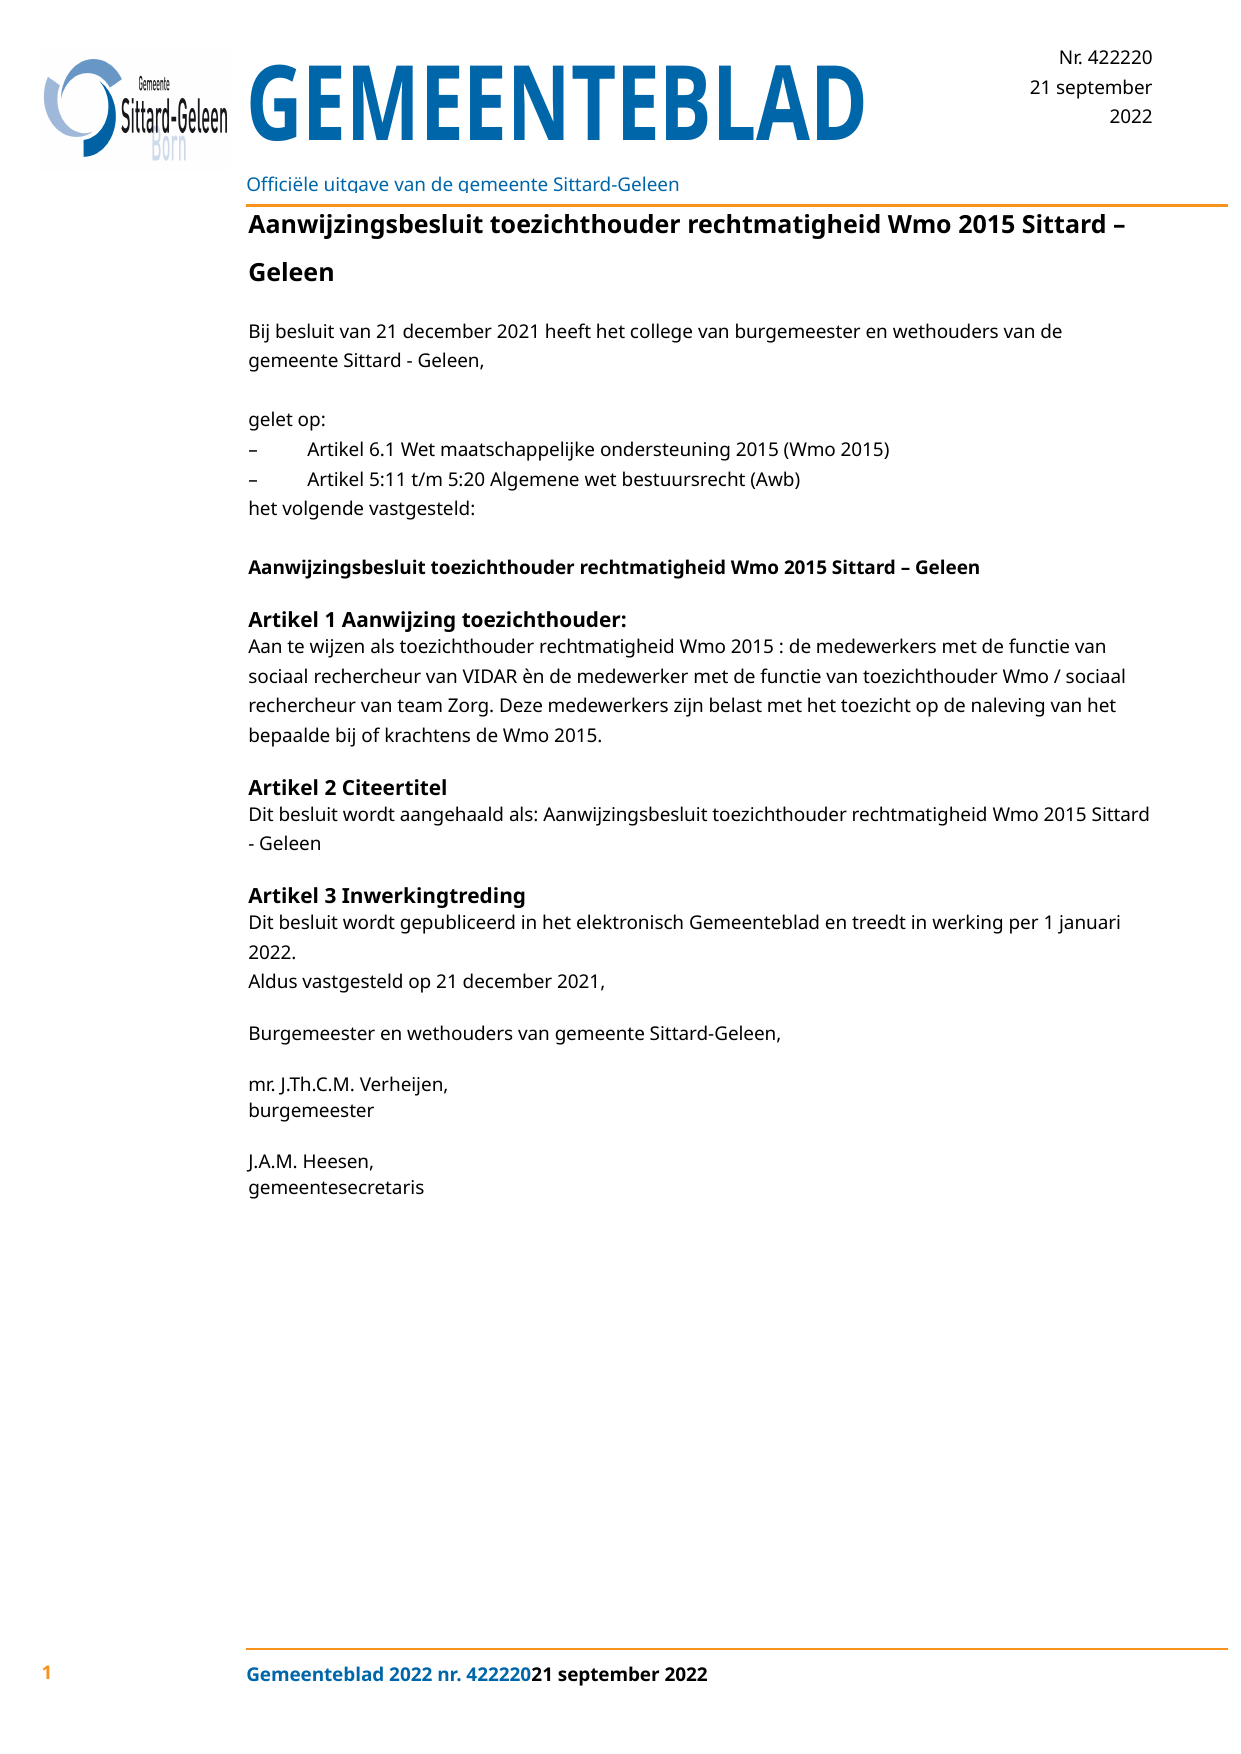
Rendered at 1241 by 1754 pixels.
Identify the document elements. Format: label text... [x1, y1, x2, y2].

text Dit besluit wordt gepubliceerd in het elektronisch Gemeenteblad en treedt in werking per 1 januari 2022. [248, 909, 1152, 965]
text Bij besluit van 21 december 2021 heeft het college van burgemeester en wethouders van de gemeente Sittard - Geleen, [248, 318, 1152, 373]
picture [41, 47, 231, 172]
text mr. J.Th.C.M. Verheijen, [248, 1072, 1152, 1097]
text gemeentesecretaris [248, 1174, 1152, 1200]
text Aldus vastgesteld op 21 december 2021, [248, 969, 1152, 994]
text J.A.M. Heesen, [248, 1149, 1152, 1174]
text Artikel 3 Inwerkingtreding [248, 881, 1152, 909]
text Dit besluit wordt aangehaald als: Aanwijzingsbesluit toezichthouder rechtmatigheid Wmo 2015 Sittard - Geleen [248, 801, 1152, 856]
text Aan te wijzen als toezichthouder rechtmatigheid Wmo 2015 : de medewerkers met de functie van sociaal rechercheur van VIDAR èn de medewerker met de functie van toezichthouder Wmo / sociaal rechercheur van team Zorg. Deze medewerkers zijn belast met het toezicht op de naleving van het bepaalde bij of krachtens de Wmo 2015. [248, 633, 1152, 748]
text gelet op: [248, 407, 1152, 432]
text Aanwijzingsbesluit toezichthouder rechtmatigheid Wmo 2015 Sittard – Geleen [248, 207, 1152, 288]
text Burgemeester en wethouders van gemeente Sittard-Geleen, [248, 1020, 1152, 1046]
text Artikel 1 Aanwijzing toezichthouder: [248, 605, 1152, 633]
text Aanwijzingsbesluit toezichthouder rechtmatigheid Wmo 2015 Sittard – Geleen [248, 554, 1152, 580]
list Artikel 5:11 t/m 5:20 Algemene wet bestuursrecht (Awb) [248, 466, 1152, 492]
list Artikel 6.1 Wet maatschappelijke ondersteuning 2015 (Wmo 2015) [248, 436, 1152, 462]
text burgemeester [248, 1097, 1152, 1123]
text het volgende vastgesteld: [248, 495, 1152, 521]
text Artikel 2 Citeertitel [248, 773, 1152, 801]
